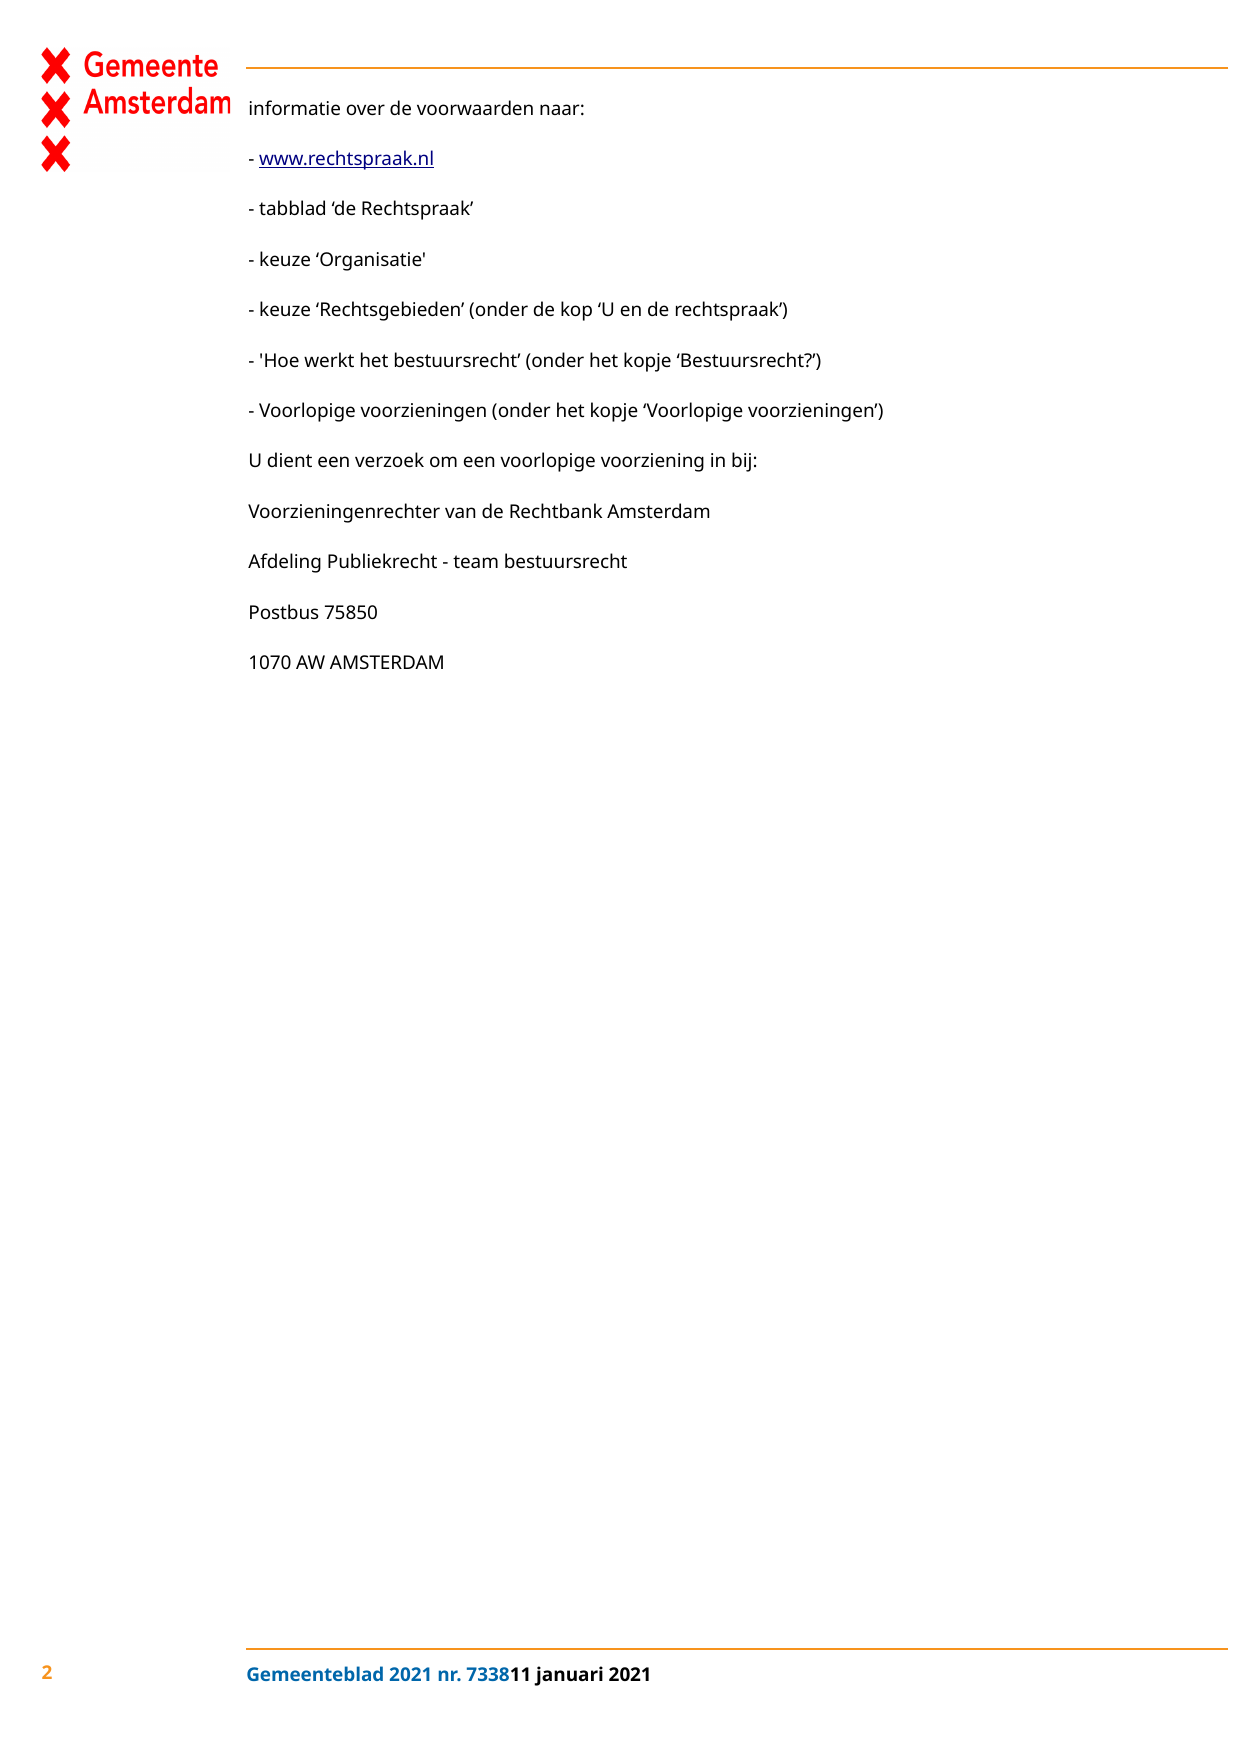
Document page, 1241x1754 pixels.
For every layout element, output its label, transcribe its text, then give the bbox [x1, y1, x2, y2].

text - keuze ‘Rechtsgebieden’ (onder de kop ‘U en de rechtspraak’) [248, 296, 1152, 322]
text Afdeling Publiekrecht - team bestuursrecht [248, 548, 1152, 574]
text informatie over de voorwaarden naar: [248, 95, 1152, 121]
text Postbus 75850 [248, 599, 1152, 625]
text 1070 AW AMSTERDAM [248, 649, 1152, 675]
text - Voorlopige voorzieningen (onder het kopje ‘Voorlopige voorzieningen’) [248, 397, 1152, 423]
text U dient een verzoek om een voorlopige voorziening in bij: [248, 448, 1152, 473]
text Voorzieningenrechter van de Rechtbank Amsterdam [248, 498, 1152, 524]
text - www.rechtspraak.nl [248, 145, 1152, 171]
picture [41, 47, 231, 172]
text - 'Hoe werkt het bestuursrecht’ (onder het kopje ‘Bestuursrecht?’) [248, 347, 1152, 373]
text - keuze ‘Organisatie' [248, 246, 1152, 272]
text - tabblad ‘de Rechtspraak’ [248, 196, 1152, 221]
